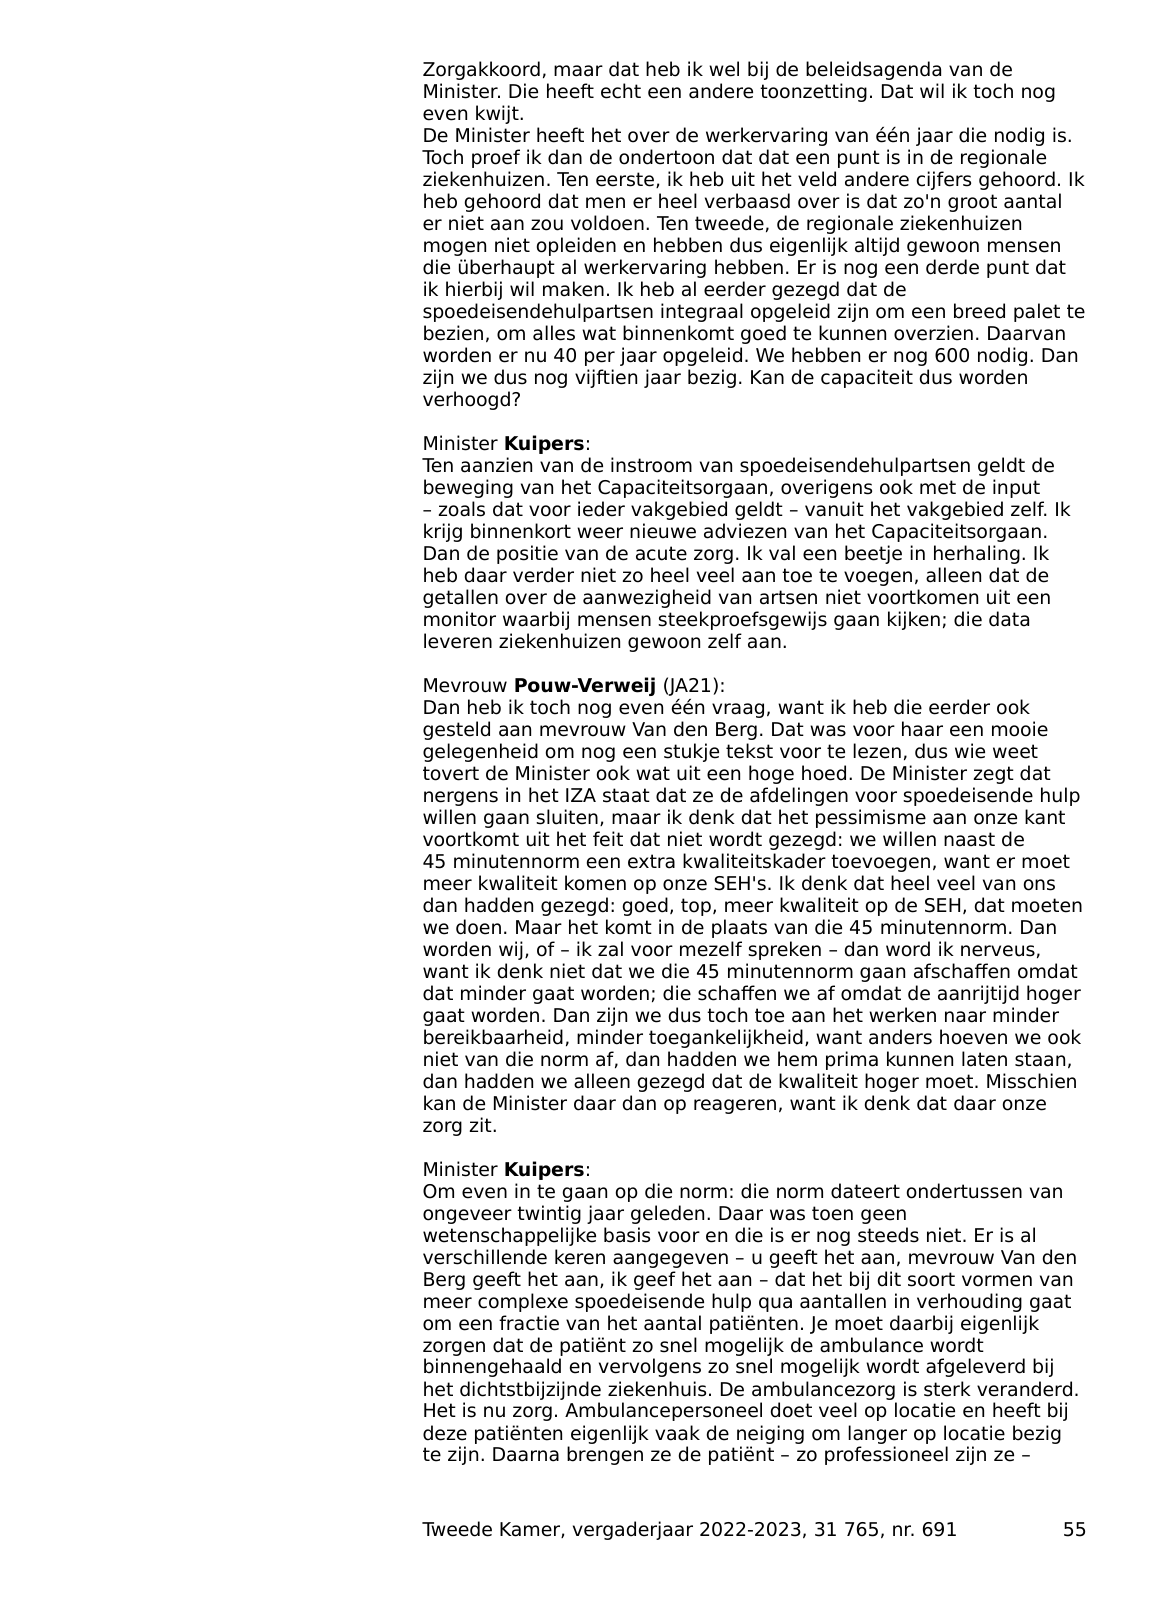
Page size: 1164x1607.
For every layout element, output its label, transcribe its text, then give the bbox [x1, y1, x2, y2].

text Dan heb ik toch nog even één vraag, want ik heb die eerder ook gesteld aan mevrouw Van den Berg. Dat was voor haar een mooie gelegenheid om nog een stukje tekst voor te lezen, dus wie weet tovert de Minister ook wat uit een hoge hoed. De Minister zegt dat nergens in het IZA staat dat ze de afdelingen voor spoedeisende hulp willen gaan sluiten, maar ik denk dat het pessimisme aan onze kant voortkomt uit het feit dat niet wordt gezegd: we willen naast de 45 minutennorm een extra kwaliteitskader toevoegen, want er moet meer kwaliteit komen op onze SEH's. Ik denk dat heel veel van ons dan hadden gezegd: goed, top, meer kwaliteit op de SEH, dat moeten we doen. Maar het komt in de plaats van die 45 minutennorm. Dan worden wij, of – ik zal voor mezelf spreken – dan word ik nerveus, want ik denk niet dat we die 45 minutennorm gaan afschaffen omdat dat minder gaat worden; die schaffen we af omdat de aanrijtijd hoger gaat worden. Dan zijn we dus toch toe aan het werken naar minder bereikbaarheid, minder toegankelijkheid, want anders hoeven we ook niet van die norm af, dan hadden we hem prima kunnen laten staan, dan hadden we alleen gezegd dat de kwaliteit hoger moet. Misschien kan de Minister daar dan op reageren, want ik denk dat daar onze zorg zit. [422, 697, 1087, 1136]
text Dan de positie van de acute zorg. Ik val een beetje in herhaling. Ik heb daar verder niet zo heel veel aan toe te voegen, alleen dat de getallen over de aanwezigheid van artsen niet voortkomen uit een monitor waarbij mensen steekproefsgewijs gaan kijken; die data leveren ziekenhuizen gewoon zelf aan. [422, 543, 1087, 653]
text De Minister heeft het over de werkervaring van één jaar die nodig is. Toch proef ik dan de ondertoon dat dat een punt is in de regionale ziekenhuizen. Ten eerste, ik heb uit het veld andere cijfers gehoord. Ik heb gehoord dat men er heel verbaasd over is dat zo'n groot aantal er niet aan zou voldoen. Ten tweede, de regionale ziekenhuizen mogen niet opleiden en hebben dus eigenlijk altijd gewoon mensen die überhaupt al werkervaring hebben. Er is nog een derde punt dat ik hierbij wil maken. Ik heb al eerder gezegd dat de spoedeisendehulpartsen integraal opgeleid zijn om een breed palet te bezien, om alles wat binnenkomt goed te kunnen overzien. Daarvan worden er nu 40 per jaar opgeleid. We hebben er nog 600 nodig. Dan zijn we dus nog vijftien jaar bezig. Kan de capaciteit dus worden verhoogd? [422, 125, 1087, 411]
text Ten aanzien van de instroom van spoedeisendehulpartsen geldt de beweging van het Capaciteitsorgaan, overigens ook met de input – zoals dat voor ieder vakgebied geldt – vanuit het vakgebied zelf. Ik krijg binnenkort weer nieuwe adviezen van het Capaciteitsorgaan. [422, 455, 1087, 543]
text Om even in te gaan op die norm: die norm dateert ondertussen van ongeveer twintig jaar geleden. Daar was toen geen wetenschappelijke basis voor en die is er nog steeds niet. Er is al verschillende keren aangegeven – u geeft het aan, mevrouw Van den Berg geeft het aan, ik geef het aan – dat het bij dit soort vormen van meer complexe spoedeisende hulp qua aantallen in verhouding gaat om een fractie van het aantal patiënten. Je moet daarbij eigenlijk zorgen dat de patiënt zo snel mogelijk de ambulance wordt binnengehaald en vervolgens zo snel mogelijk wordt afgeleverd bij het dichtstbijzijnde ziekenhuis. De ambulancezorg is sterk veranderd. Het is nu zorg. Ambulancepersoneel doet veel op locatie en heeft bij deze patiënten eigenlijk vaak de neiging om langer op locatie bezig te zijn. Daarna brengen ze de patiënt – zo professioneel zijn ze – [422, 1181, 1087, 1466]
text Zorgakkoord, maar dat heb ik wel bij de beleidsagenda van de Minister. Die heeft echt een andere toonzetting. Dat wil ik toch nog even kwijt. [422, 59, 1087, 125]
text Mevrouw Pouw-Verweij (JA21): [422, 675, 1087, 697]
text Minister Kuipers: [422, 1159, 1087, 1181]
text Minister Kuipers: [422, 433, 1087, 455]
